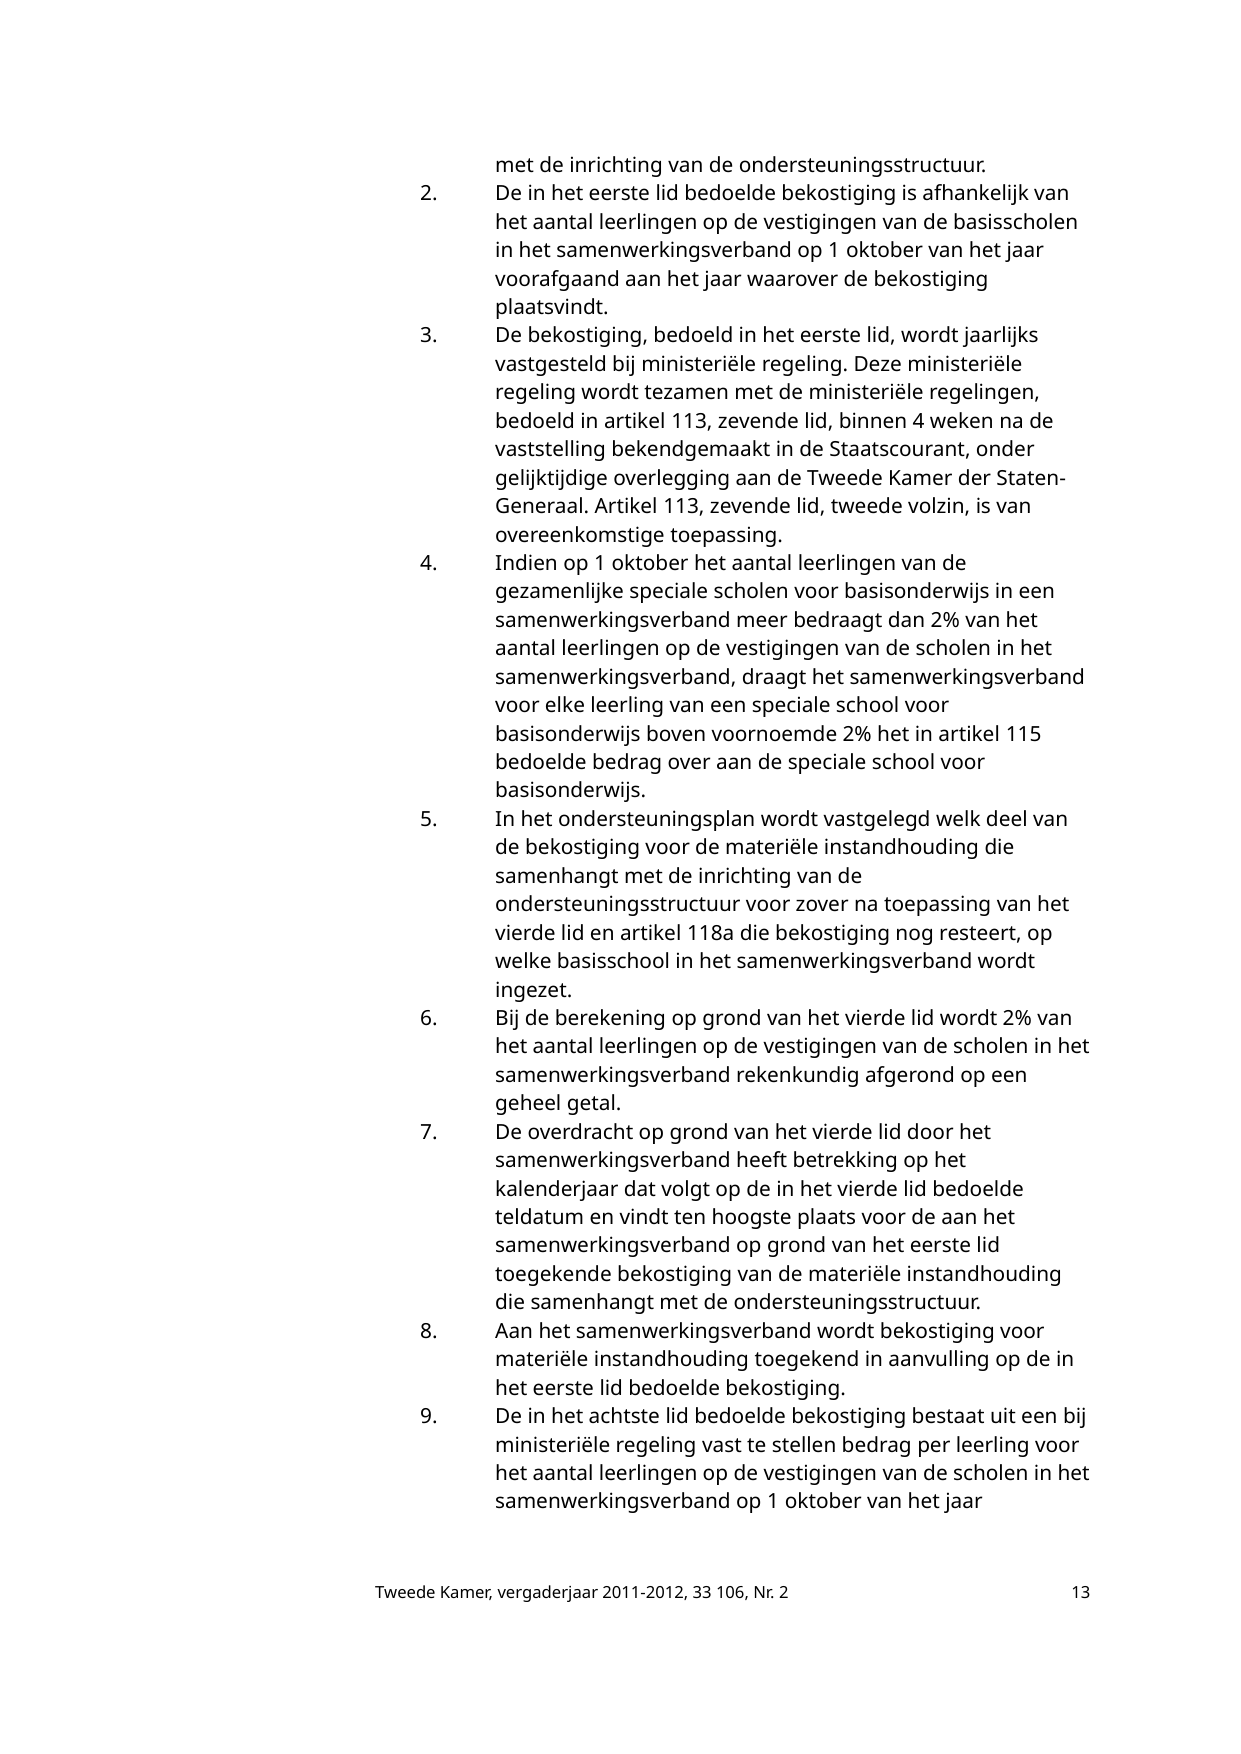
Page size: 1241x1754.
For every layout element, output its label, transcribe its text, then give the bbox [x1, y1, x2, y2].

list Aan het samenwerkingsverband wordt bekostiging voor materiële instandhouding toegekend in aanvulling op de in het eerste lid bedoelde bekostiging. [420, 1316, 1090, 1401]
list In het ondersteuningsplan wordt vastgelegd welk deel van de bekostiging voor de materiële instandhouding die samenhangt met de inrichting van de ondersteuningsstructuur voor zover na toepassing van het vierde lid en artikel 118a die bekostiging nog resteert, op welke basisschool in het samenwerkingsverband wordt ingezet. [420, 804, 1090, 1003]
list De in het achtste lid bedoelde bekostiging bestaat uit een bij ministeriële regeling vast te stellen bedrag per leerling voor het aantal leerlingen op de vestigingen van de scholen in het samenwerkingsverband op 1 oktober van het jaar [420, 1401, 1090, 1515]
list De overdracht op grond van het vierde lid door het samenwerkingsverband heeft betrekking op het kalenderjaar dat volgt op de in het vierde lid bedoelde teldatum en vindt ten hoogste plaats voor de aan het samenwerkingsverband op grond van het eerste lid toegekende bekostiging van de materiële instandhouding die samenhangt met de ondersteuningsstructuur. [420, 1117, 1090, 1316]
list met de inrichting van de ondersteuningsstructuur. [420, 150, 1090, 178]
list De in het eerste lid bedoelde bekostiging is afhankelijk van het aantal leerlingen op de vestigingen van de basisscholen in het samenwerkingsverband op 1 oktober van het jaar voorafgaand aan het jaar waarover de bekostiging plaatsvindt. [420, 178, 1090, 321]
list Bij de berekening op grond van het vierde lid wordt 2% van het aantal leerlingen op de vestigingen van de scholen in het samenwerkingsverband rekenkundig afgerond op een geheel getal. [420, 1003, 1090, 1117]
list Indien op 1 oktober het aantal leerlingen van de gezamenlijke speciale scholen voor basisonderwijs in een samenwerkingsverband meer bedraagt dan 2% van het aantal leerlingen op de vestigingen van de scholen in het samenwerkingsverband, draagt het samenwerkingsverband voor elke leerling van een speciale school voor basisonderwijs boven voornoemde 2% het in artikel 115 bedoelde bedrag over aan de speciale school voor basisonderwijs. [420, 548, 1090, 804]
list De bekostiging, bedoeld in het eerste lid, wordt jaarlijks vastgesteld bij ministeriële regeling. Deze ministeriële regeling wordt tezamen met de ministeriële regelingen, bedoeld in artikel 113, zevende lid, binnen 4 weken na de vaststelling bekendgemaakt in de Staatscourant, onder gelijktijdige overlegging aan de Tweede Kamer der Staten-Generaal. Artikel 113, zevende lid, tweede volzin, is van overeenkomstige toepassing. [420, 321, 1090, 548]
